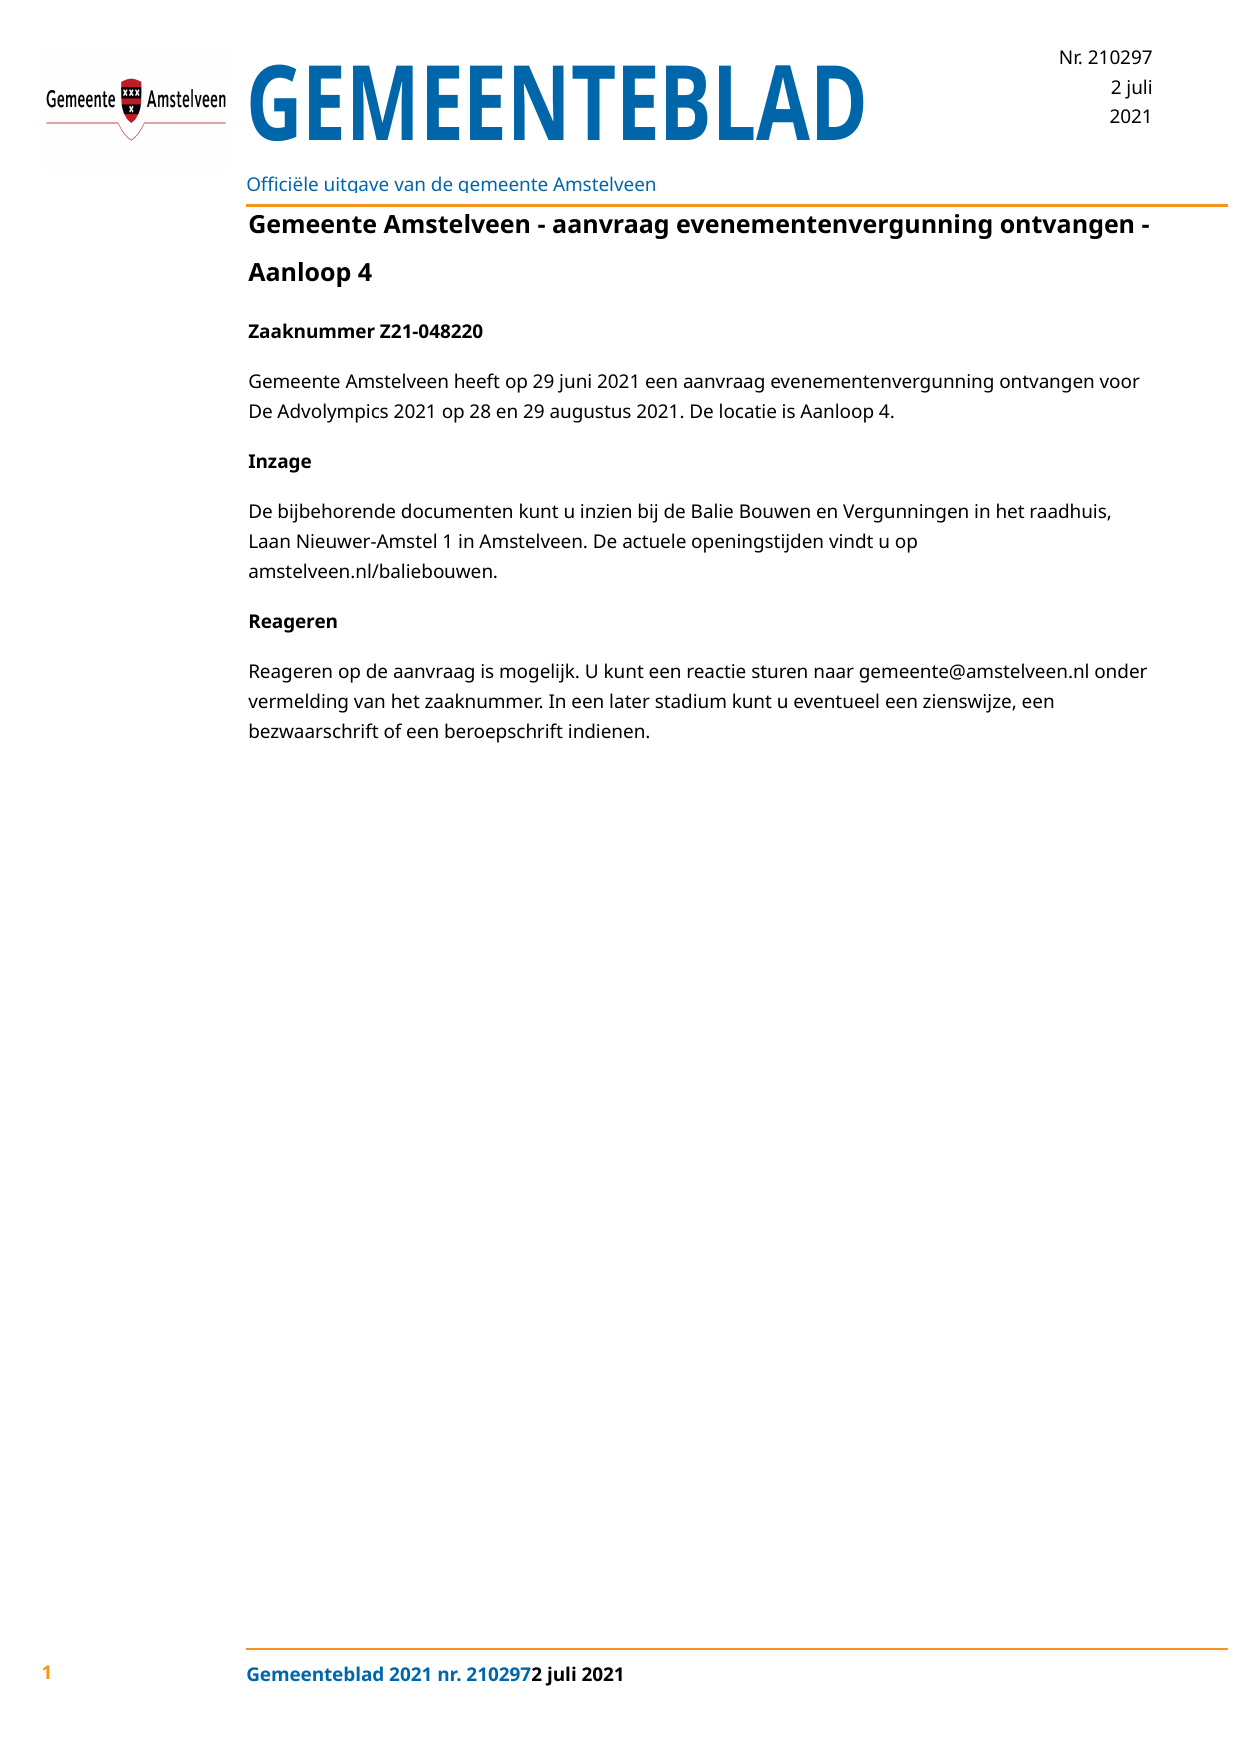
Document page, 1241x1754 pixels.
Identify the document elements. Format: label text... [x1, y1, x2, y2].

text Reageren op de aanvraag is mogelijk. U kunt een reactie sturen naar gemeente@amstelveen.nl onder vermelding van het zaaknummer. In een later stadium kunt u eventueel een zienswijze, een bezwaarschrift of een beroepschrift indienen. [248, 659, 1152, 744]
text De bijbehorende documenten kunt u inzien bij de Balie Bouwen en Vergunningen in het raadhuis, Laan Nieuwer-Amstel 1 in Amstelveen. De actuele openingstijden vindt u op amstelveen.nl/baliebouwen. [248, 499, 1152, 584]
text Inzage [248, 448, 1152, 474]
picture [41, 47, 231, 172]
text Reageren [248, 608, 1152, 634]
text Zaaknummer Z21-048220 [248, 318, 1152, 344]
text Gemeente Amstelveen - aanvraag evenementenvergunning ontvangen - Aanloop 4 [248, 207, 1152, 288]
text Gemeente Amstelveen heeft op 29 juni 2021 een aanvraag evenementenvergunning ontvangen voor De Advolympics 2021 op 28 en 29 augustus 2021. De locatie is Aanloop 4. [248, 368, 1152, 424]
